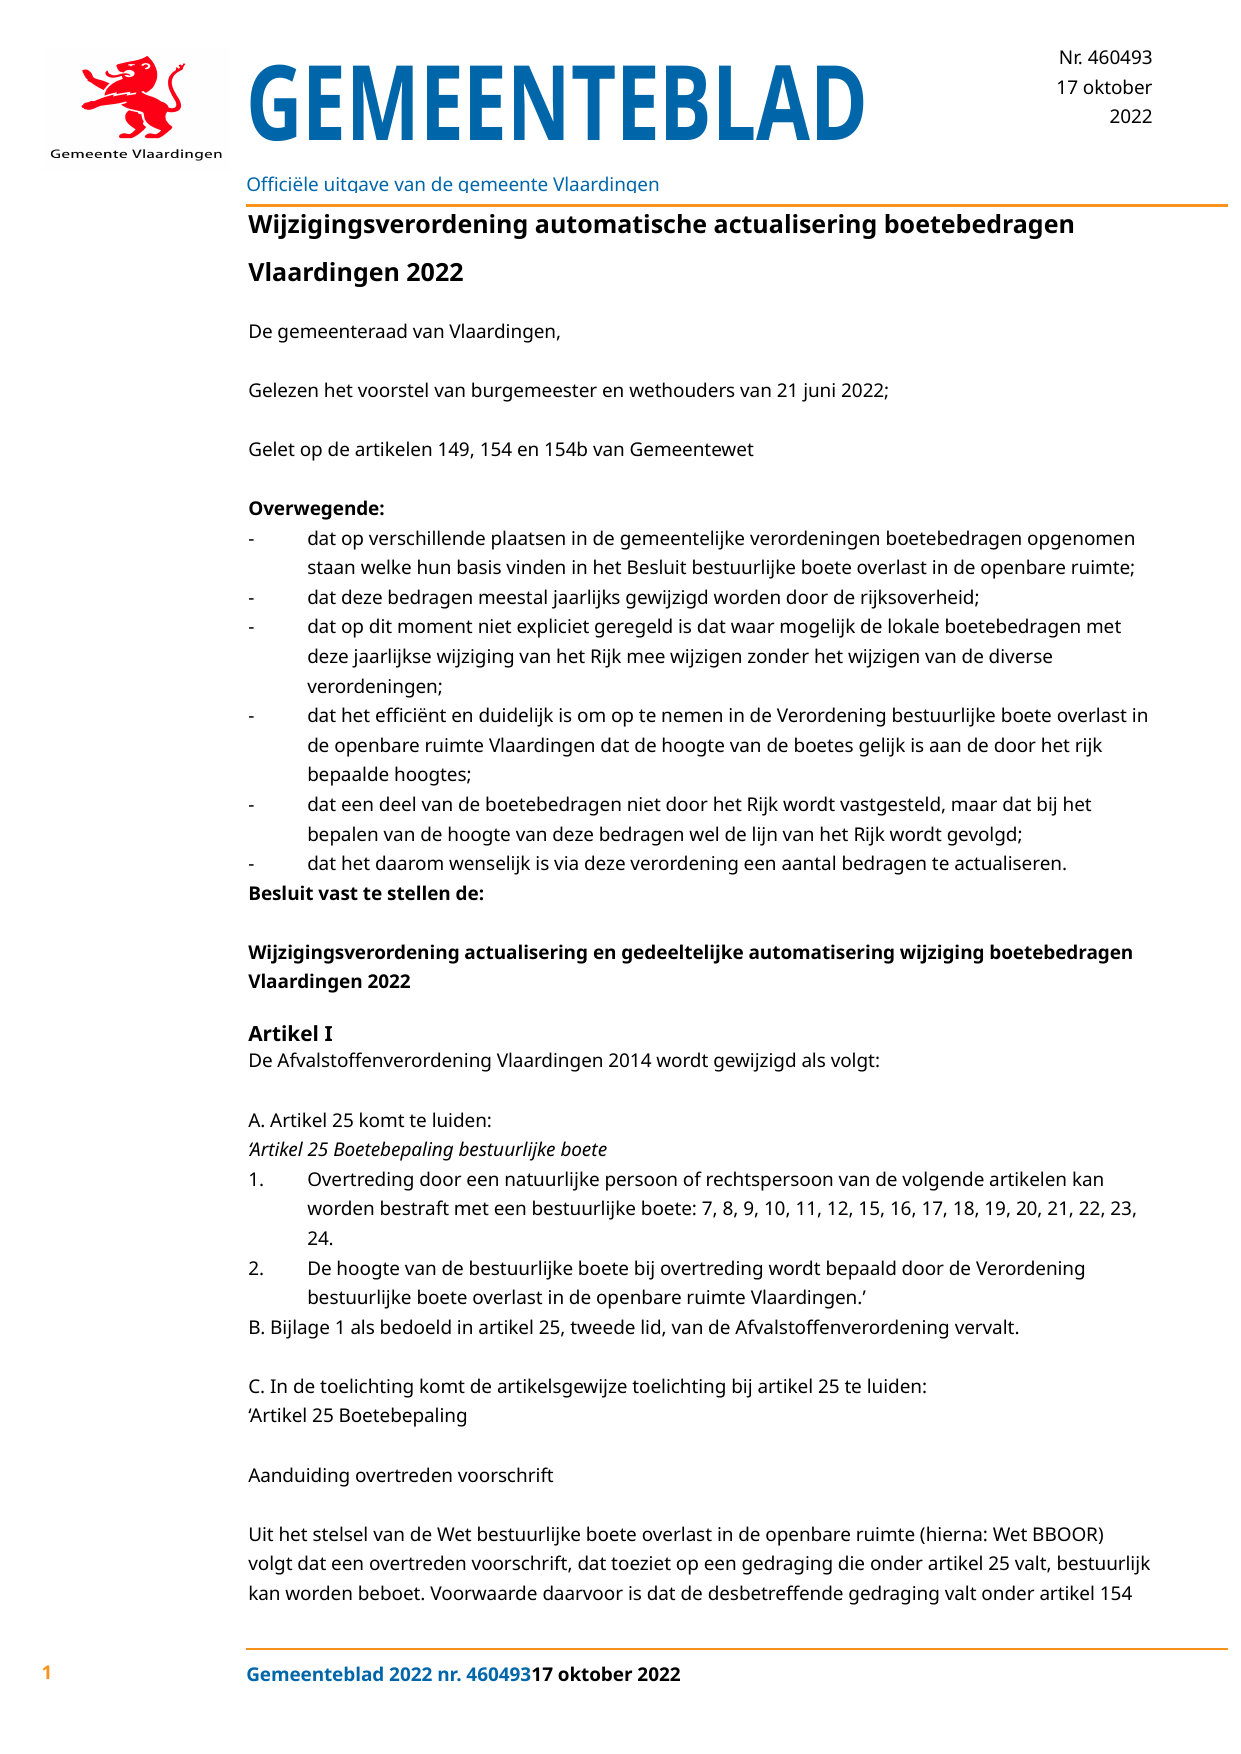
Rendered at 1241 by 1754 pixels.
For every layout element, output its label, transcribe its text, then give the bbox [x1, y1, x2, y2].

text Wijzigingsverordening automatische actualisering boetebedragen Vlaardingen 2022 [248, 207, 1152, 288]
text Artikel I [248, 1019, 1152, 1048]
list dat op dit moment niet expliciet geregeld is dat waar mogelijk de lokale boetebedragen met deze jaarlijkse wijziging van het Rijk mee wijzigen zonder het wijzigen van de diverse verordeningen; [248, 614, 1152, 699]
text A. Artikel 25 komt te luiden: [248, 1107, 1152, 1132]
text C. In de toelichting komt de artikelsgewijze toelichting bij artikel 25 te luiden: [248, 1373, 1152, 1399]
text ‘Artikel 25 Boetebepaling [248, 1403, 1152, 1428]
list dat het efficiënt en duidelijk is om op te nemen in de Verordening bestuurlijke boete overlast in de openbare ruimte Vlaardingen dat de hoogte van de boetes gelijk is aan de door het rijk bepaalde hoogtes; [248, 702, 1152, 787]
list Overtreding door een natuurlijke persoon of rechtspersoon van de volgende artikelen kan worden bestraft met een bestuurlijke boete: 7, 8, 9, 10, 11, 12, 15, 16, 17, 18, 19, 20, 21, 22, 23, 24. [248, 1166, 1152, 1251]
list dat op verschillende plaatsen in de gemeentelijke verordeningen boetebedragen opgenomen staan welke hun basis vinden in het Besluit bestuurlijke boete overlast in de openbare ruimte; [248, 525, 1152, 580]
text Aanduiding overtreden voorschrift [248, 1462, 1152, 1487]
text Gelezen het voorstel van burgemeester en wethouders van 21 juni 2022; [248, 377, 1152, 403]
list dat deze bedragen meestal jaarlijks gewijzigd worden door de rijksoverheid; [248, 584, 1152, 610]
list dat het daarom wenselijk is via deze verordening een aantal bedragen te actualiseren. [248, 850, 1152, 876]
text ‘Artikel 25 Boetebepaling bestuurlijke boete [248, 1136, 1152, 1162]
text Besluit vast te stellen de: [248, 880, 1152, 906]
list De hoogte van de bestuurlijke boete bij overtreding wordt bepaald door de Verordening bestuurlijke boete overlast in de openbare ruimte Vlaardingen.’ [248, 1255, 1152, 1310]
text Uit het stelsel van de Wet bestuurlijke boete overlast in de openbare ruimte (hierna: Wet BBOOR) volgt dat een overtreden voorschrift, dat toeziet op een gedraging die onder artikel 25 valt, bestuurlijk kan worden beboet. Voorwaarde daarvoor is dat de desbetreffende gedraging valt onder artikel 154 [248, 1521, 1152, 1606]
text Wijzigingsverordening actualisering en gedeeltelijke automatisering wijziging boetebedragen Vlaardingen 2022 [248, 939, 1152, 994]
list dat een deel van de boetebedragen niet door het Rijk wordt vastgesteld, maar dat bij het bepalen van de hoogte van deze bedragen wel de lijn van het Rijk wordt gevolgd; [248, 791, 1152, 847]
picture [41, 47, 231, 172]
text B. Bijlage 1 als bedoeld in artikel 25, tweede lid, van de Afvalstoffenverordening vervalt. [248, 1314, 1152, 1339]
text Overwegende: [248, 495, 1152, 521]
text De Afvalstoffenverordening Vlaardingen 2014 wordt gewijzigd als volgt: [248, 1048, 1152, 1073]
text Gelet op de artikelen 149, 154 en 154b van Gemeentewet [248, 436, 1152, 462]
text De gemeenteraad van Vlaardingen, [248, 318, 1152, 344]
